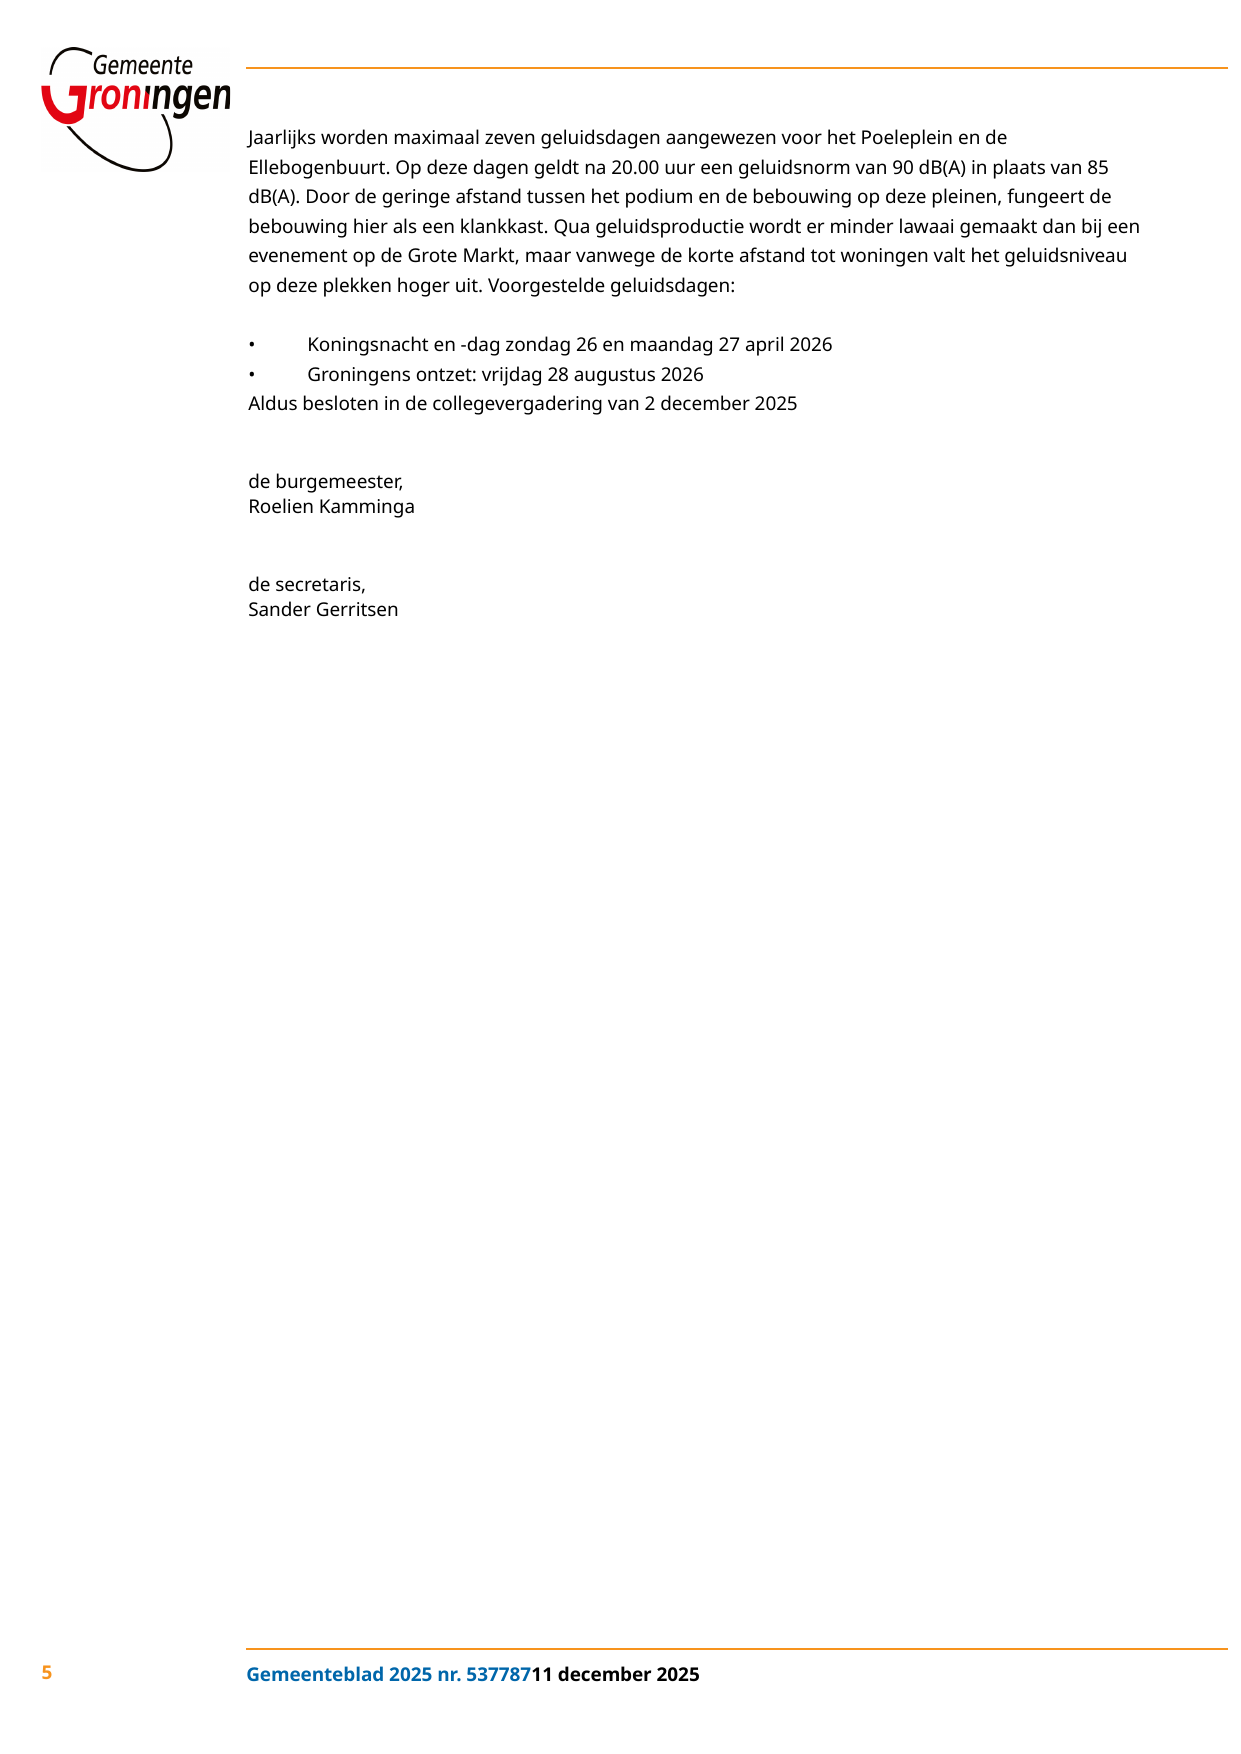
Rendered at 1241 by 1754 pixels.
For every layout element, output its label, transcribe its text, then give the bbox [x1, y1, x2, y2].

text Jaarlijks worden maximaal zeven geluidsdagen aangewezen voor het Poeleplein en de Ellebogenbuurt. Op deze dagen geldt na 20.00 uur een geluidsnorm van 90 dB(A) in plaats van 85 dB(A). Door de geringe afstand tussen het podium en de bebouwing op deze pleinen, fungeert de bebouwing hier als een klankkast. Qua geluidsproductie wordt er minder lawaai gemaakt dan bij een evenement op de Grote Markt, maar vanwege de korte afstand tot woningen valt het geluidsniveau op deze plekken hoger uit. Voorgestelde geluidsdagen: [248, 124, 1152, 298]
text Sander Gerritsen [248, 596, 1152, 622]
text Aldus besloten in de collegevergadering van 2 december 2025 [248, 391, 1152, 416]
list Groningens ontzet: vrijdag 28 augustus 2026 [248, 361, 1152, 387]
picture [41, 47, 231, 172]
list Koningsnacht en -dag zondag 26 en maandag 27 april 2026 [248, 331, 1152, 357]
text de burgemeester, [248, 468, 1152, 493]
text Roelien Kamminga [248, 493, 1152, 519]
text de secretaris, [248, 571, 1152, 596]
